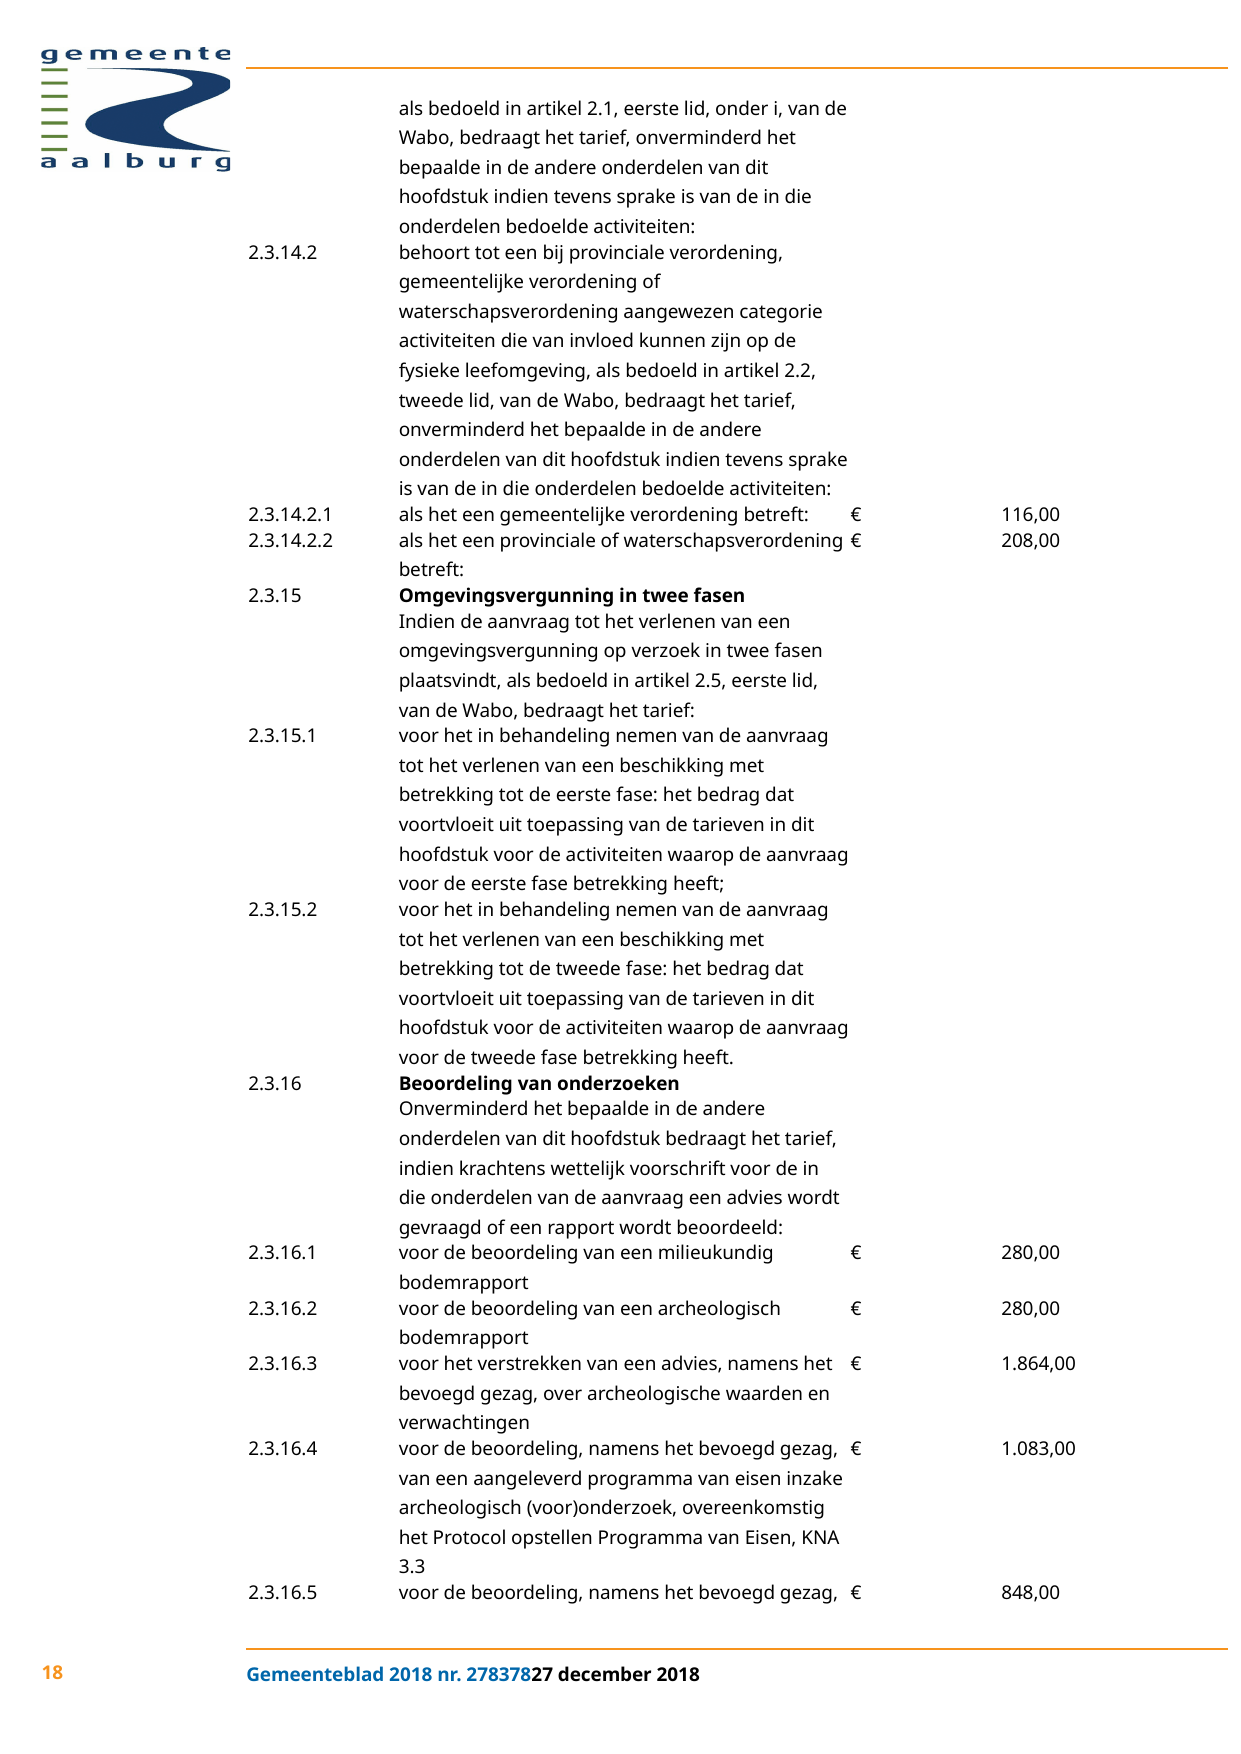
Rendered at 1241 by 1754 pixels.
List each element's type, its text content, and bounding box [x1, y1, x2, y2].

table_cell [850, 1096, 1001, 1239]
table_cell [850, 896, 1001, 1070]
table_cell behoort tot een bij provinciale verordening, gemeentelijke verordening of waterschapsverordening aangewezen categorie activiteiten die van invloed kunnen zijn op de fysieke leefomgeving, als bedoeld in artikel 2.2, tweede lid, van de Wabo, bedraagt het tarief, onverminderd het bepaalde in de andere onderdelen van dit hoofdstuk indien tevens sprake is van de in die onderdelen bedoelde activiteiten: [399, 239, 850, 501]
table_cell voor de beoordeling van een milieukundig bodemrapport [399, 1240, 850, 1295]
table_cell 2.3.14.2.1 [248, 501, 398, 527]
table_cell Indien de aanvraag tot het verlenen van een omgevingsvergunning op verzoek in twee fasen plaatsvindt, als bedoeld in artikel 2.5, eerste lid, van de Wabo, bedraagt het tarief: [399, 608, 850, 722]
table_cell 2.3.16.3 [248, 1350, 398, 1435]
table_cell 2.3.16.4 [248, 1435, 398, 1579]
table_cell [248, 608, 398, 722]
table_cell 2.3.14.2 [248, 239, 398, 501]
table_cell Omgevingsvergunning in twee fasen [399, 582, 850, 608]
table_cell 2.3.14.2.2 [248, 527, 398, 582]
table_cell [1001, 1096, 1152, 1239]
table_cell 1.083,00 [1001, 1435, 1152, 1579]
table_cell 2.3.16.1 [248, 1240, 398, 1295]
picture [41, 47, 231, 172]
table_cell 116,00 [1001, 501, 1152, 527]
table_cell € [850, 527, 1001, 582]
table_cell Onverminderd het bepaalde in de andere onderdelen van dit hoofdstuk bedraagt het tarief, indien krachtens wettelijk voorschrift voor de in die onderdelen van de aanvraag een advies wordt gevraagd of een rapport wordt beoordeeld: [399, 1096, 850, 1239]
table_cell Beoordeling van onderzoeken [399, 1070, 850, 1096]
table_cell 2.3.15.2 [248, 896, 398, 1070]
table_cell voor de beoordeling, namens het bevoegd gezag, van een aangeleverd programma van eisen inzake archeologisch (voor)onderzoek, overeenkomstig het Protocol opstellen Programma van Eisen, KNA 3.3 [399, 1435, 850, 1579]
table_cell voor het in behandeling nemen van de aanvraag tot het verlenen van een beschikking met betrekking tot de eerste fase: het bedrag dat voortvloeit uit toepassing van de tarieven in dit hoofdstuk voor de activiteiten waarop de aanvraag voor de eerste fase betrekking heeft; [399, 723, 850, 896]
table_cell 2.3.16.2 [248, 1295, 398, 1350]
table_cell 2.3.15 [248, 582, 398, 608]
table_cell voor de beoordeling, namens het bevoegd gezag, [399, 1579, 850, 1605]
table_cell voor het verstrekken van een advies, namens het bevoegd gezag, over archeologische waarden en verwachtingen [399, 1350, 850, 1435]
table_cell [1001, 896, 1152, 1070]
table_cell als het een provinciale of waterschapsverordening betreft: [399, 527, 850, 582]
table_cell 2.3.15.1 [248, 723, 398, 896]
table_cell [1001, 239, 1152, 501]
table_cell € [850, 1579, 1001, 1605]
table_cell [1001, 723, 1152, 896]
table_cell [1001, 1070, 1152, 1096]
table_cell [1001, 582, 1152, 608]
table_cell [850, 239, 1001, 501]
table_cell 2.3.16.5 [248, 1579, 398, 1605]
table_cell als het een gemeentelijke verordening betreft: [399, 501, 850, 527]
table_cell € [850, 1350, 1001, 1435]
table_cell 280,00 [1001, 1240, 1152, 1295]
table_cell [850, 1070, 1001, 1096]
table_cell [248, 95, 398, 239]
table_cell 848,00 [1001, 1579, 1152, 1605]
table_cell € [850, 1240, 1001, 1295]
table_cell [1001, 608, 1152, 722]
table_cell voor de beoordeling van een archeologisch bodemrapport [399, 1295, 850, 1350]
table_cell [850, 582, 1001, 608]
table_cell 208,00 [1001, 527, 1152, 582]
table_cell [850, 95, 1001, 239]
table_cell € [850, 1295, 1001, 1350]
table_cell 2.3.16 [248, 1070, 398, 1096]
table_cell € [850, 501, 1001, 527]
table_cell als bedoeld in artikel 2.1, eerste lid, onder i, van de Wabo, bedraagt het tarief, onverminderd het bepaalde in de andere onderdelen van dit hoofdstuk indien tevens sprake is van de in die onderdelen bedoelde activiteiten: [399, 95, 850, 239]
table_cell [850, 723, 1001, 896]
table_cell [248, 1096, 398, 1239]
table_cell 1.864,00 [1001, 1350, 1152, 1435]
table_cell [1001, 95, 1152, 239]
table_cell 280,00 [1001, 1295, 1152, 1350]
table_cell [850, 608, 1001, 722]
table_cell voor het in behandeling nemen van de aanvraag tot het verlenen van een beschikking met betrekking tot de tweede fase: het bedrag dat voortvloeit uit toepassing van de tarieven in dit hoofdstuk voor de activiteiten waarop de aanvraag voor de tweede fase betrekking heeft. [399, 896, 850, 1070]
table_cell € [850, 1435, 1001, 1579]
